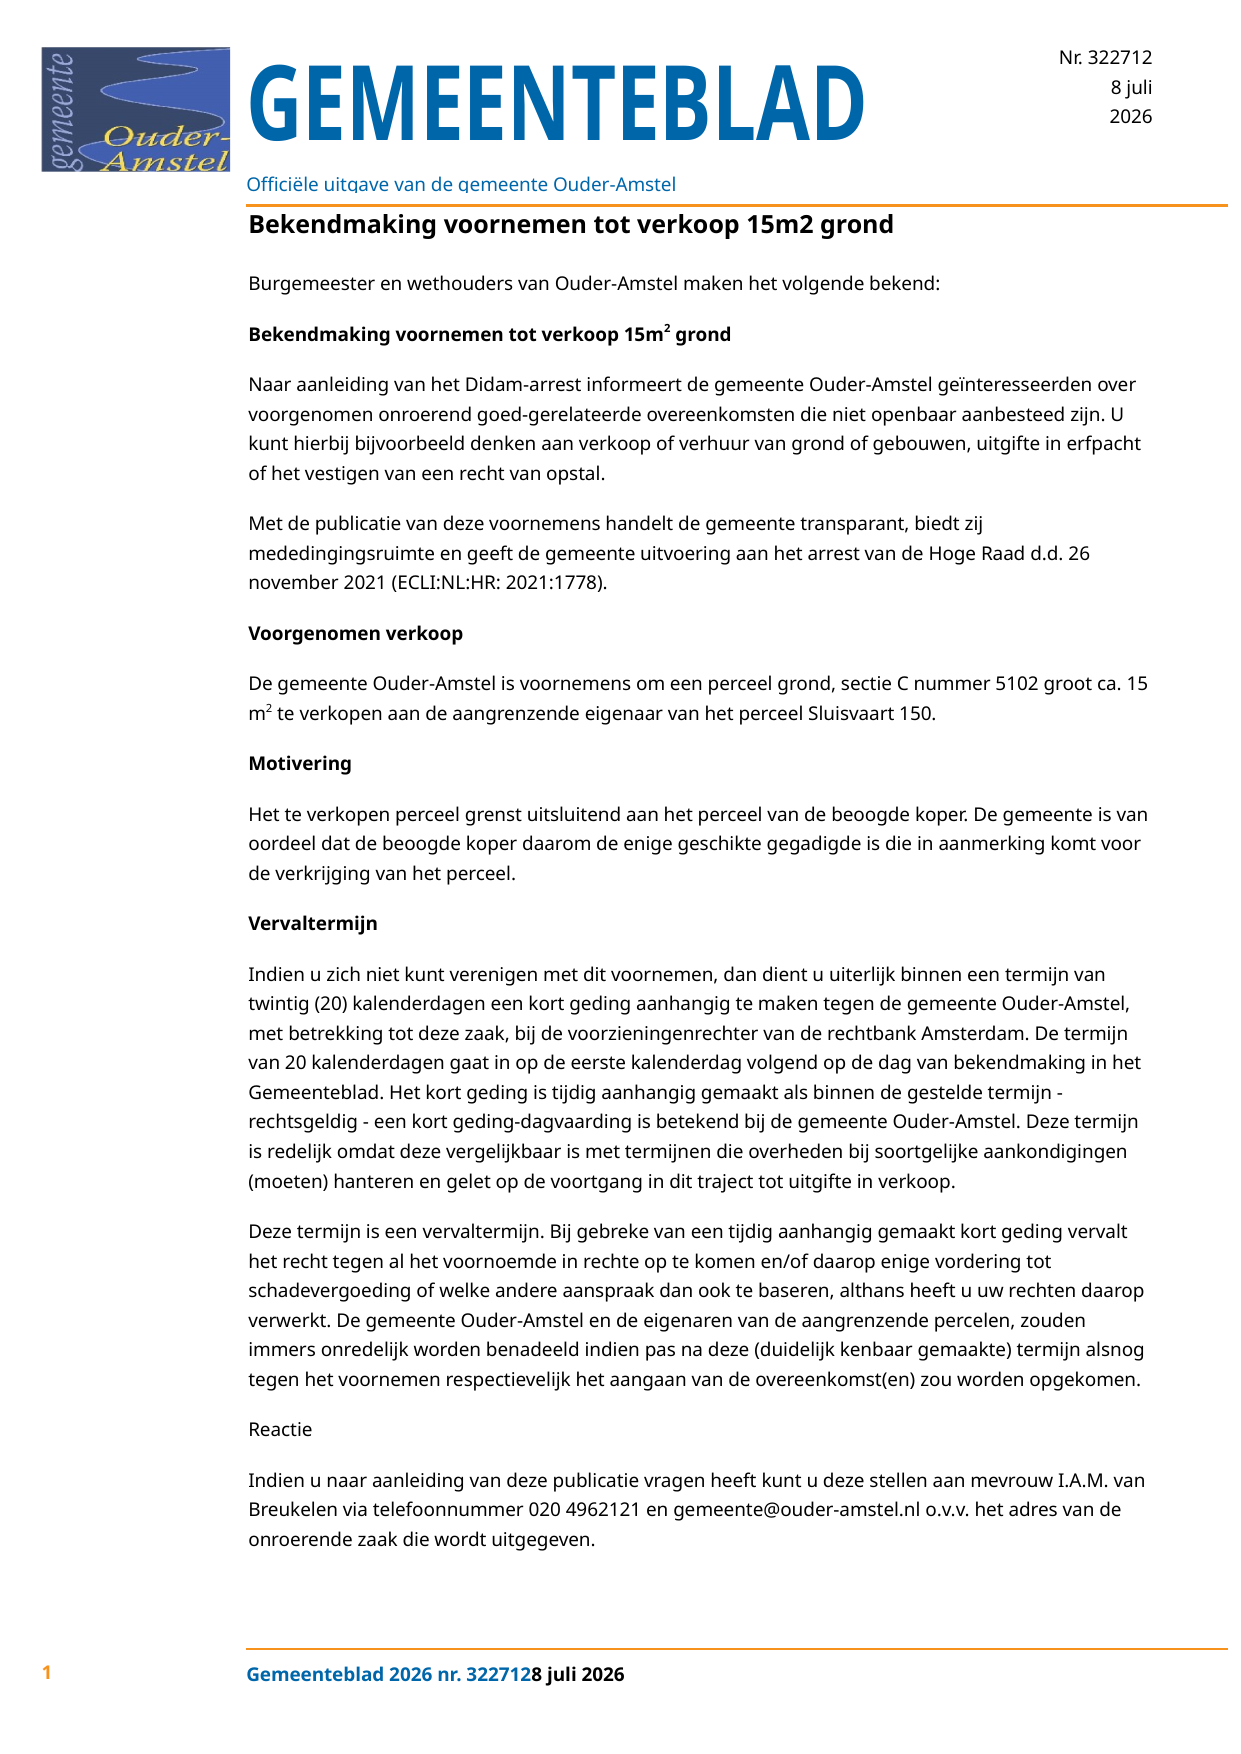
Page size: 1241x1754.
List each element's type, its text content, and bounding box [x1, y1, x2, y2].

text Indien u zich niet kunt verenigen met dit voornemen, dan dient u uiterlijk binnen een termijn van twintig (20) kalenderdagen een kort geding aanhangig te maken tegen de gemeente Ouder-Amstel, met betrekking tot deze zaak, bij de voorzieningenrechter van de rechtbank Amsterdam. De termijn van 20 kalenderdagen gaat in op de eerste kalenderdag volgend op de dag van bekendmaking in het Gemeenteblad. Het kort geding is tijdig aanhangig gemaakt als binnen de gestelde termijn - rechtsgeldig - een kort geding-dagvaarding is betekend bij de gemeente Ouder-Amstel. Deze termijn is redelijk omdat deze vergelijkbaar is met termijnen die overheden bij soortgelijke aankondigingen (moeten) hanteren en gelet op de voortgang in dit traject tot uitgifte in verkoop. [248, 961, 1152, 1193]
text Deze termijn is een vervaltermijn. Bij gebreke van een tijdig aanhangig gemaakt kort geding vervalt het recht tegen al het voornoemde in rechte op te komen en/of daarop enige vordering tot schadevergoeding of welke andere aanspraak dan ook te baseren, althans heeft u uw rechten daarop verwerkt. De gemeente Ouder-Amstel en de eigenaren van de aangrenzende percelen, zouden immers onredelijk worden benadeeld indien pas na deze (duidelijk kenbaar gemaakte) termijn alsnog tegen het voornemen respectievelijk het aangaan van de overeenkomst(en) zou worden opgekomen. [248, 1218, 1152, 1392]
text Bekendmaking voornemen tot verkoop 15m2 grond [248, 321, 1152, 346]
text Bekendmaking voornemen tot verkoop 15m2 grond [248, 207, 1152, 241]
text De gemeente Ouder-Amstel is voornemens om een perceel grond, sectie C nummer 5102 groot ca. 15 m2 te verkopen aan de aangrenzende eigenaar van het perceel Sluisvaart 150. [248, 670, 1152, 726]
text Indien u naar aanleiding van deze publicatie vragen heeft kunt u deze stellen aan mevrouw I.A.M. van Breukelen via telefoonnummer 020 4962121 en gemeente@ouder-amstel.nl o.v.v. het adres van de onroerende zaak die wordt uitgegeven. [248, 1467, 1152, 1552]
text Met de publicatie van deze voornemens handelt de gemeente transparant, biedt zij mededingingsruimte en geeft de gemeente uitvoering aan het arrest van de Hoge Raad d.d. 26 november 2021 (ECLI:NL:HR: 2021:1778). [248, 510, 1152, 595]
text Reactie [248, 1417, 1152, 1442]
text Burgemeester en wethouders van Ouder-Amstel maken het volgende bekend: [248, 270, 1152, 296]
text Voorgenomen verkoop [248, 620, 1152, 646]
text Vervaltermijn [248, 910, 1152, 936]
text Naar aanleiding van het Didam-arrest informeert de gemeente Ouder-Amstel geïnteresseerden over voorgenomen onroerend goed-gerelateerde overeenkomsten die niet openbaar aanbesteed zijn. U kunt hierbij bijvoorbeeld denken aan verkoop of verhuur van grond of gebouwen, uitgifte in erfpacht of het vestigen van een recht van opstal. [248, 371, 1152, 486]
text Het te verkopen perceel grenst uitsluitend aan het perceel van de beoogde koper. De gemeente is van oordeel dat de beoogde koper daarom de enige geschikte gegadigde is die in aanmerking komt voor de verkrijging van het perceel. [248, 801, 1152, 886]
text Motivering [248, 750, 1152, 776]
picture [41, 47, 231, 172]
